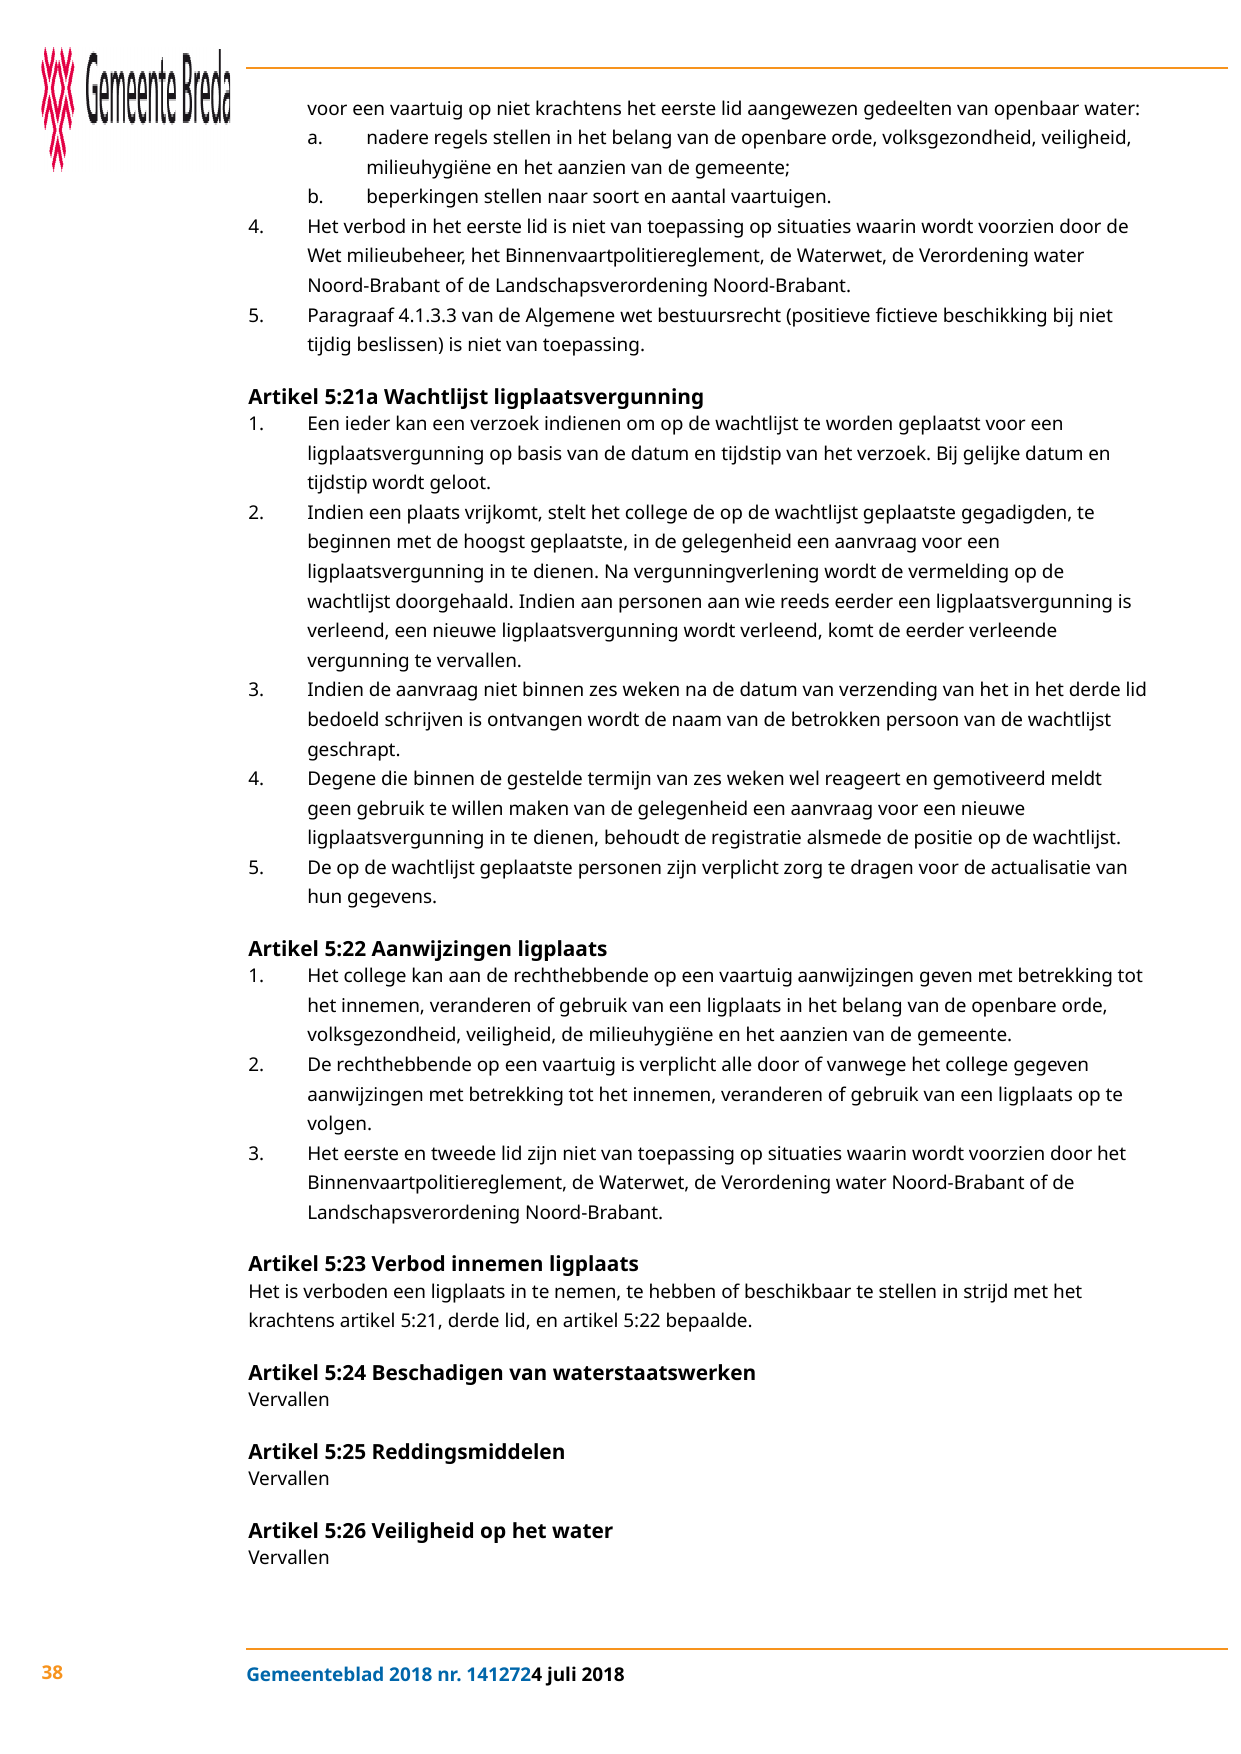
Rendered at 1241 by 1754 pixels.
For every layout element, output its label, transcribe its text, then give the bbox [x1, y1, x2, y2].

list Het college kan aan de rechthebbende op een vaartuig aanwijzingen geven met betrekking tot het innemen, veranderen of gebruik van een ligplaats in het belang van de openbare orde, volksgezondheid, veiligheid, de milieuhygiëne en het aanzien van de gemeente. [248, 962, 1152, 1047]
picture [41, 47, 231, 172]
text Artikel 5:24 Beschadigen van waterstaatswerken [248, 1358, 1152, 1386]
text Vervallen [248, 1544, 1152, 1570]
text Artikel 5:23 Verbod innemen ligplaats [248, 1249, 1152, 1278]
text Artikel 5:25 Reddingsmiddelen [248, 1437, 1152, 1465]
text Vervallen [248, 1465, 1152, 1491]
list De rechthebbende op een vaartuig is verplicht alle door of vanwege het college gegeven aanwijzingen met betrekking tot het innemen, veranderen of gebruik van een ligplaats op te volgen. [248, 1051, 1152, 1136]
list Het eerste en tweede lid zijn niet van toepassing op situaties waarin wordt voorzien door het Binnenvaartpolitiereglement, de Waterwet, de Verordening water Noord-Brabant of de Landschapsverordening Noord-Brabant. [248, 1140, 1152, 1225]
list Indien de aanvraag niet binnen zes weken na de datum van verzending van het in het derde lid bedoeld schrijven is ontvangen wordt de naam van de betrokken persoon van de wachtlijst geschrapt. [248, 677, 1152, 761]
list Paragraaf 4.1.3.3 van de Algemene wet bestuursrecht (positieve fictieve beschikking bij niet tijdig beslissen) is niet van toepassing. [248, 302, 1152, 357]
text Artikel 5:22 Aanwijzingen ligplaats [248, 934, 1152, 962]
list beperkingen stellen naar soort en aantal vaartuigen. [307, 183, 1152, 209]
text Het is verboden een ligplaats in te nemen, te hebben of beschikbaar te stellen in strijd met het krachtens artikel 5:21, derde lid, en artikel 5:22 bepaalde. [248, 1278, 1152, 1333]
list Degene die binnen de gestelde termijn van zes weken wel reageert en gemotiveerd meldt geen gebruik te willen maken van de gelegenheid een aanvraag voor een nieuwe ligplaatsvergunning in te dienen, behoudt de registratie alsmede de positie op de wachtlijst. [248, 765, 1152, 850]
list De op de wachtlijst geplaatste personen zijn verplicht zorg te dragen voor de actualisatie van hun gegevens. [248, 854, 1152, 909]
list Het verbod in het eerste lid is niet van toepassing op situaties waarin wordt voorzien door de Wet milieubeheer, het Binnenvaartpolitiereglement, de Waterwet, de Verordening water Noord-Brabant of de Landschapsverordening Noord-Brabant. [248, 213, 1152, 298]
list Indien een plaats vrijkomt, stelt het college de op de wachtlijst geplaatste gegadigden, te beginnen met de hoogst geplaatste, in de gelegenheid een aanvraag voor een ligplaatsvergunning in te dienen. Na vergunningverlening wordt de vermelding op de wachtlijst doorgehaald. Indien aan personen aan wie reeds eerder een ligplaatsvergunning is verleend, een nieuwe ligplaatsvergunning wordt verleend, komt de eerder verleende vergunning te vervallen. [248, 499, 1152, 673]
list voor een vaartuig op niet krachtens het eerste lid aangewezen gedeelten van openbaar water: [248, 95, 1152, 121]
list Een ieder kan een verzoek indienen om op de wachtlijst te worden geplaatst voor een ligplaatsvergunning op basis van de datum en tijdstip van het verzoek. Bij gelijke datum en tijdstip wordt geloot. [248, 410, 1152, 495]
text Artikel 5:26 Veiligheid op het water [248, 1516, 1152, 1544]
list nadere regels stellen in het belang van de openbare orde, volksgezondheid, veiligheid, milieuhygiëne en het aanzien van de gemeente; [307, 124, 1152, 180]
text Artikel 5:21a Wachtlijst ligplaatsvergunning [248, 382, 1152, 410]
text Vervallen [248, 1386, 1152, 1412]
